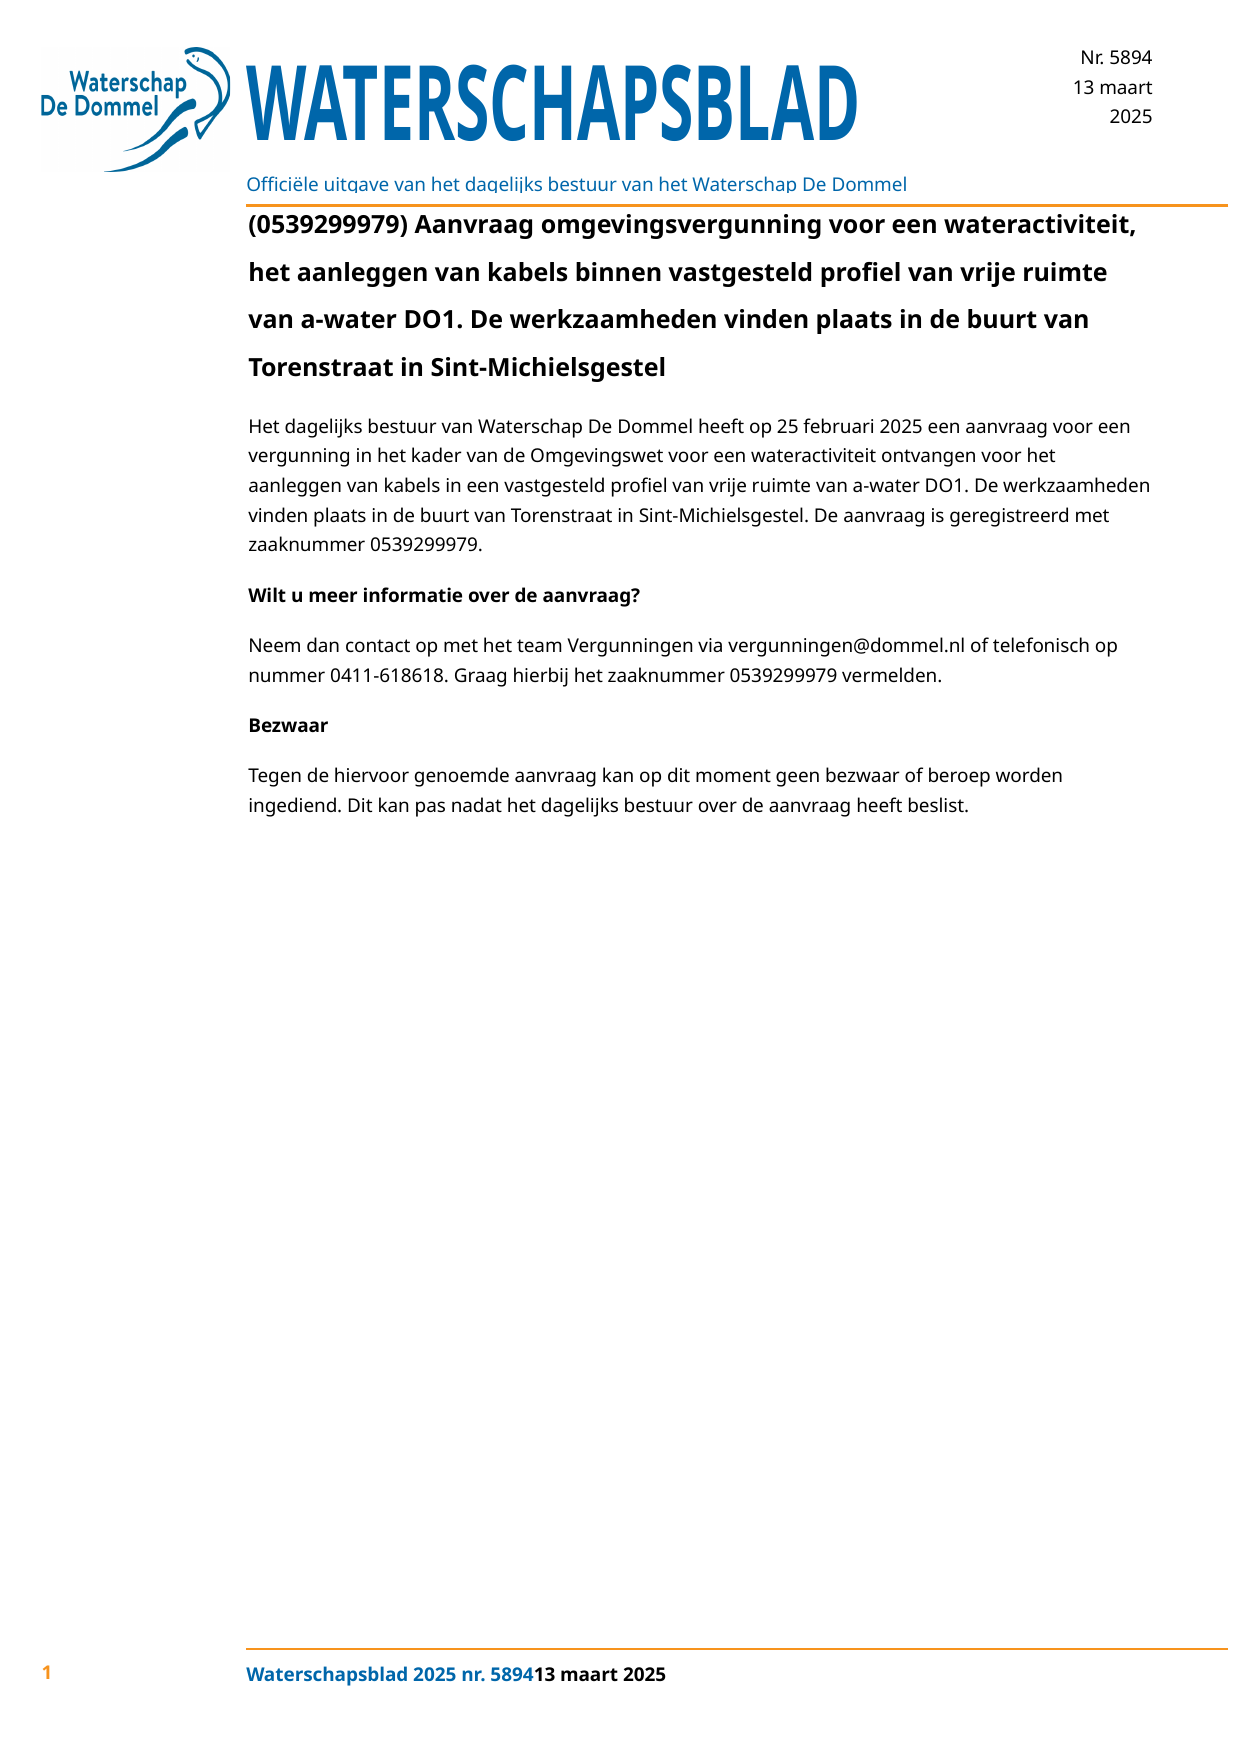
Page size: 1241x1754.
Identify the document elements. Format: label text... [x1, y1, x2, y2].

picture [204, 47, 231, 76]
picture [198, 118, 210, 131]
text Tegen de hiervoor genoemde aanvraag kan op dit moment geen bezwaar of beroep worden ingediend. Dit kan pas nadat het dagelijks bestuur over de aanvraag heeft beslist. [248, 763, 1152, 818]
picture [45, 99, 51, 111]
text Het dagelijks bestuur van Waterschap De Dommel heeft op 25 februari 2025 een aanvraag voor een vergunning in het kader van de Omgevingswet voor een wateractiviteit ontvangen voor het aanleggen van kabels in een vastgesteld profiel van vrije ruimte van a-water DO1. De werkzaamheden vinden plaats in de buurt van Torenstraat in Sint-Michielsgestel. De aanvraag is geregistreerd met zaaknummer 0539299979. [248, 413, 1152, 557]
text Wilt u meer informatie over de aanvraag? [248, 582, 1152, 608]
text (0539299979) Aanvraag omgevingsvergunning voor een wateractiviteit, het aanleggen van kabels binnen vastgesteld profiel van vrije ruimte van a-water DO1. De werkzaamheden vinden plaats in de buurt van Torenstraat in Sint-Michielsgestel [248, 207, 1152, 384]
text Bezwaar [248, 712, 1152, 738]
picture [41, 47, 231, 172]
text Neem dan contact op met het team Vergunningen via vergunningen@dommel.nl of telefonisch op nummer 0411-618618. Graag hierbij het zaaknummer 0539299979 vermelden. [248, 632, 1152, 688]
